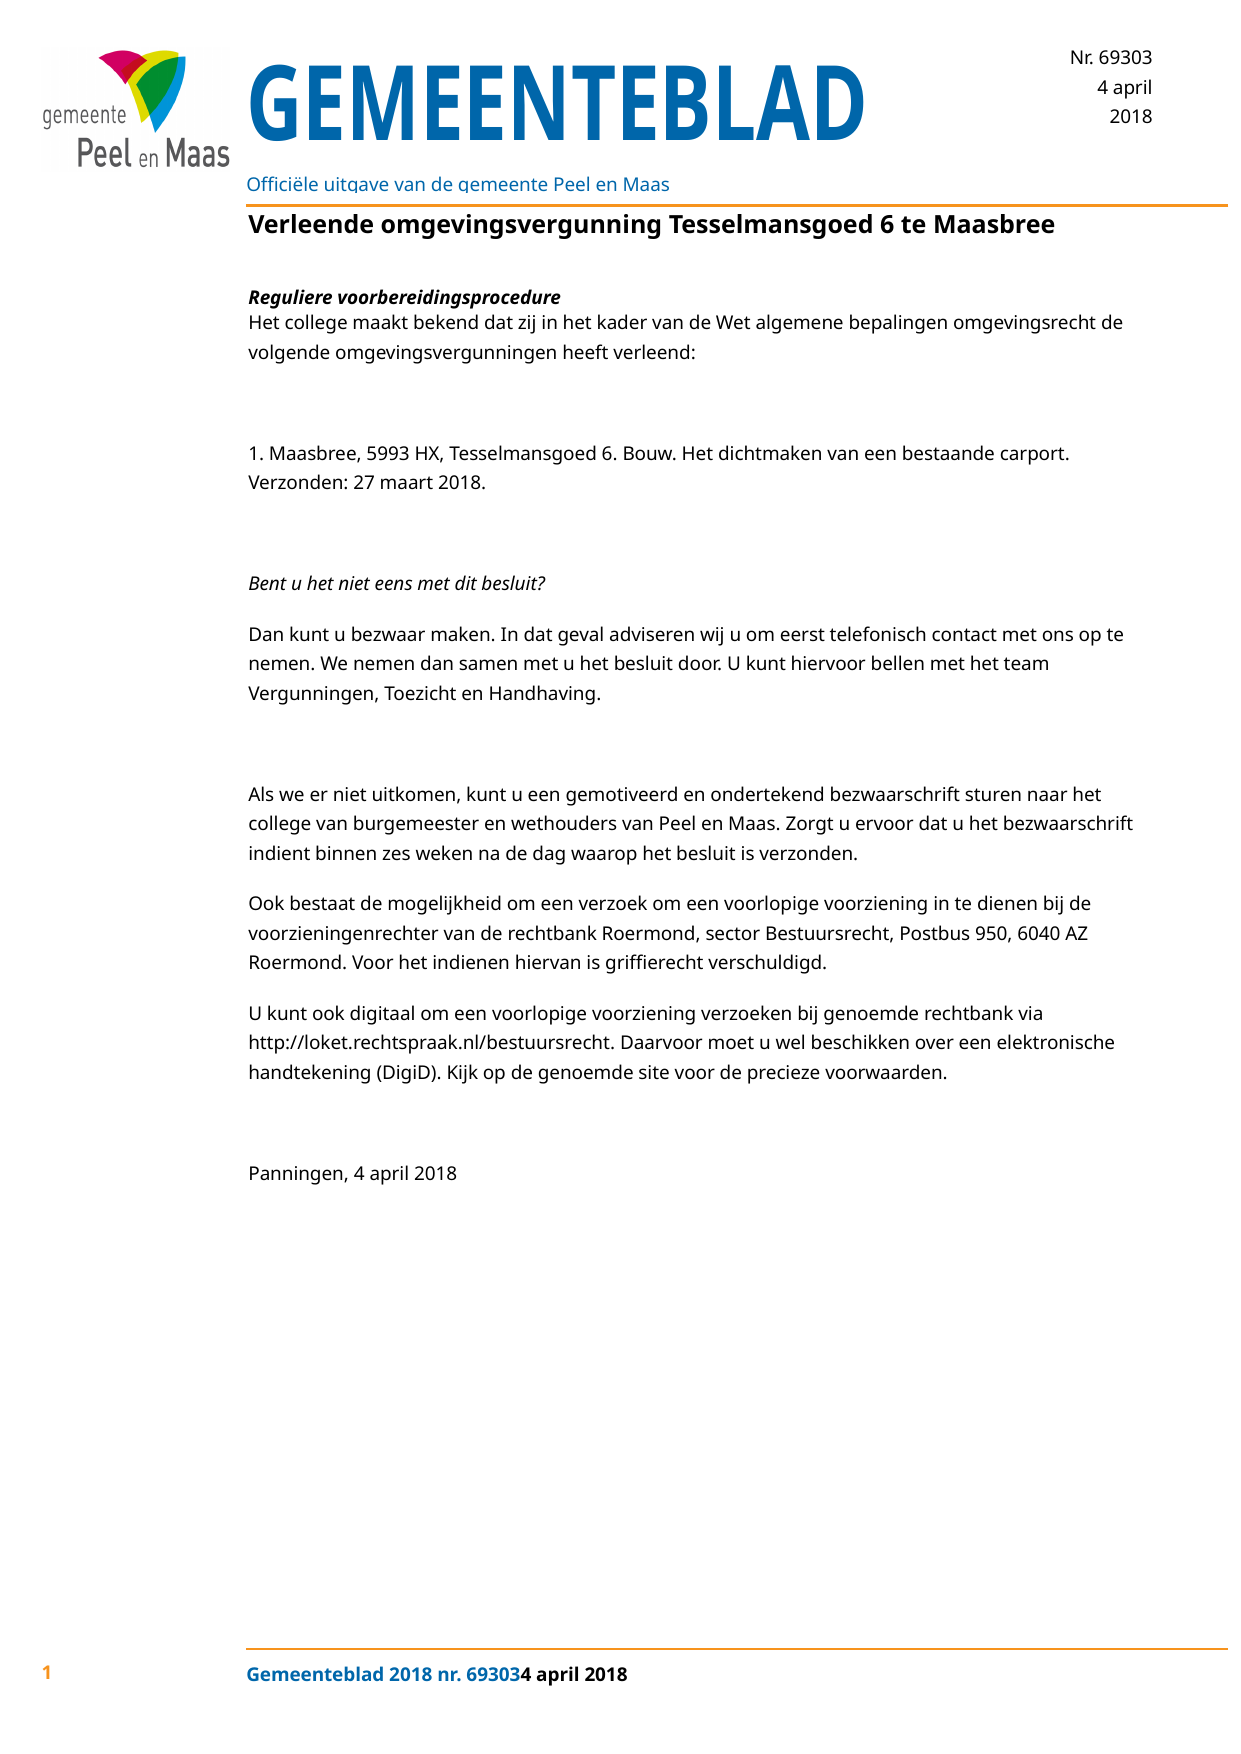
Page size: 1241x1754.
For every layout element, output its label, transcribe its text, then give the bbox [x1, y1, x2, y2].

text Ook bestaat de mogelijkheid om een verzoek om een voorlopige voorziening in te dienen bij de voorzieningenrechter van de rechtbank Roermond, sector Bestuursrecht, Postbus 950, 6040 AZ Roermond. Voor het indienen hiervan is griffierecht verschuldigd. [248, 890, 1152, 975]
text Panningen, 4 april 2018 [248, 1160, 1152, 1186]
text Reguliere voorbereidingsprocedure [248, 284, 1152, 309]
text Bent u het niet eens met dit besluit? [248, 570, 1152, 596]
picture [41, 47, 231, 172]
text Verleende omgevingsvergunning Tesselmansgoed 6 te Maasbree [248, 207, 1152, 241]
text Het college maakt bekend dat zij in het kader van de Wet algemene bepalingen omgevingsrecht de volgende omgevingsvergunningen heeft verleend: [248, 309, 1152, 365]
text Als we er niet uitkomen, kunt u een gemotiveerd en ondertekend bezwaarschrift sturen naar het college van burgemeester en wethouders van Peel en Maas. Zorgt u ervoor dat u het bezwaarschrift indient binnen zes weken na de dag waarop het besluit is verzonden. [248, 781, 1152, 866]
text U kunt ook digitaal om een voorlopige voorziening verzoeken bij genoemde rechtbank via http://loket.rechtspraak.nl/bestuursrecht. Daarvoor moet u wel beschikken over een elektronische handtekening (DigiD). Kijk op de genoemde site voor de precieze voorwaarden. [248, 1000, 1152, 1085]
text 1. Maasbree, 5993 HX, Tesselmansgoed 6. Bouw. Het dichtmaken van een bestaande carport. Verzonden: 27 maart 2018. [248, 440, 1152, 495]
text Dan kunt u bezwaar maken. In dat geval adviseren wij u om eerst telefonisch contact met ons op te nemen. We nemen dan samen met u het besluit door. U kunt hiervoor bellen met het team Vergunningen, Toezicht en Handhaving. [248, 621, 1152, 706]
